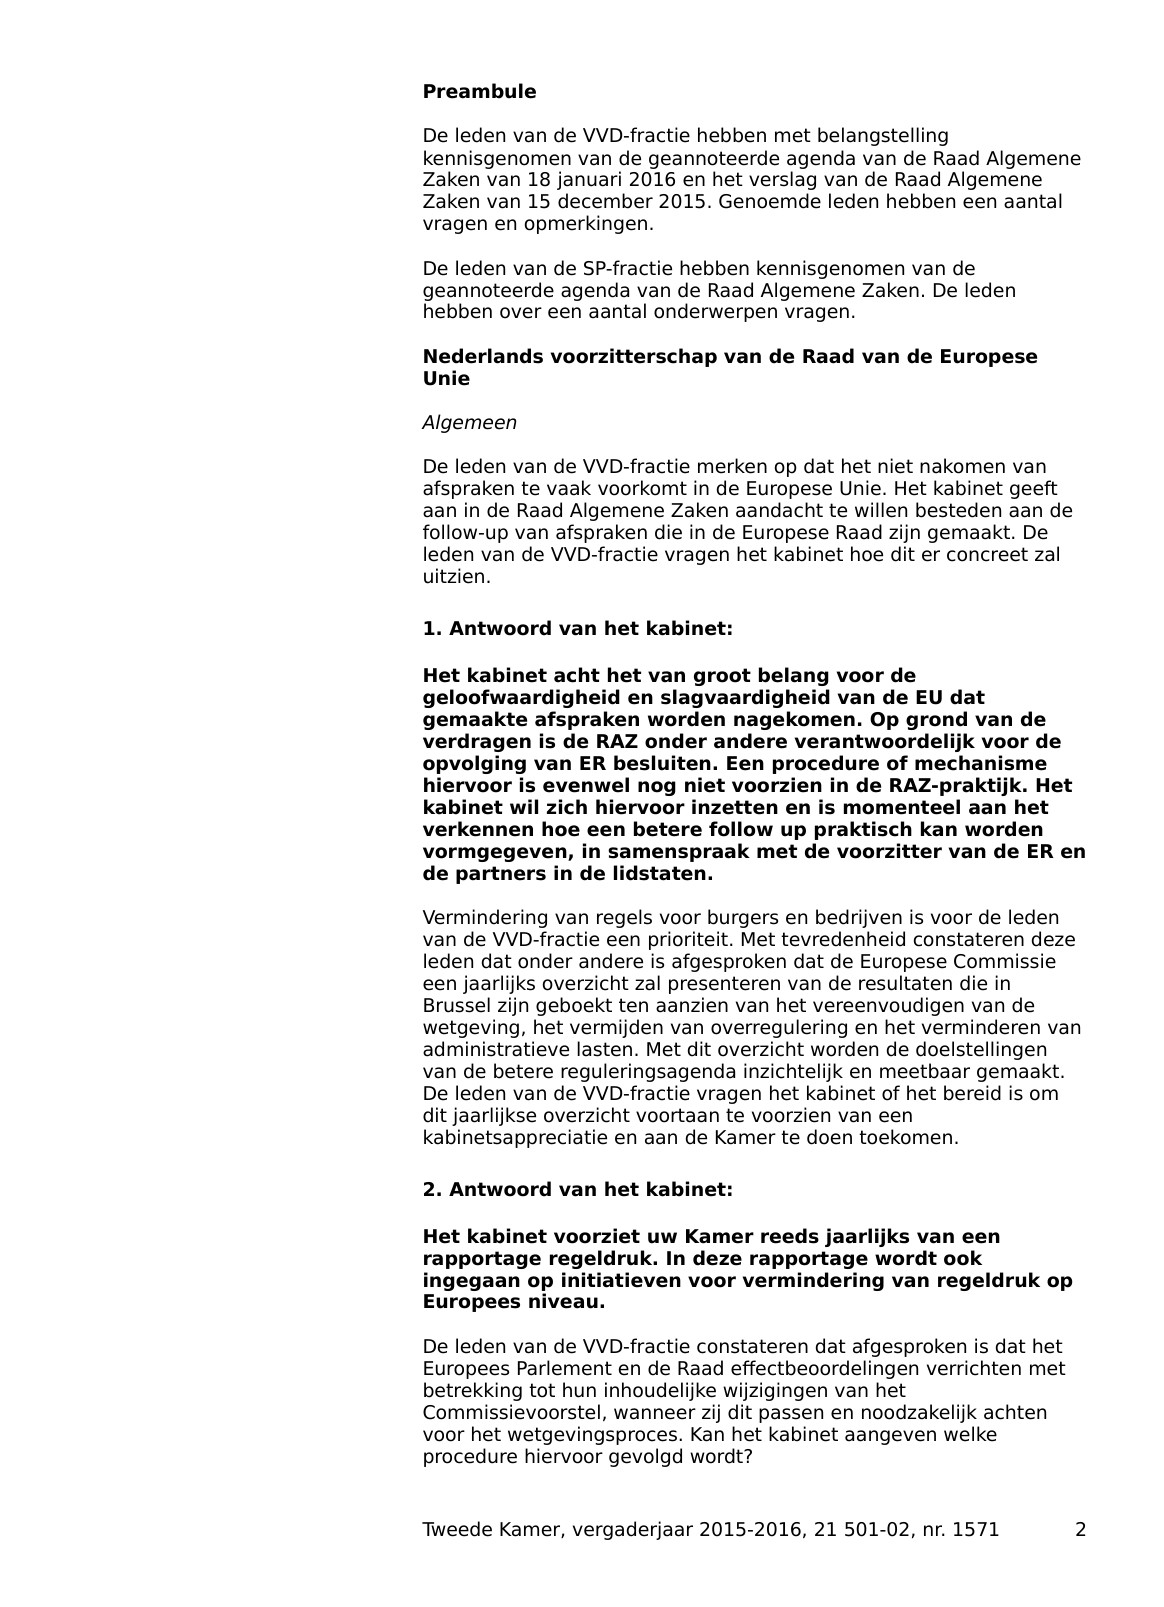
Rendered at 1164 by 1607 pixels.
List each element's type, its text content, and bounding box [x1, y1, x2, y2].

subtitle 2. Antwoord van het kabinet: [422, 1178, 1087, 1201]
text Het kabinet voorziet uw Kamer reeds jaarlijks van een rapportage regeldruk. In deze rapportage wordt ook ingegaan op initiatieven voor vermindering van regeldruk op Europees niveau. [422, 1226, 1087, 1313]
text Vermindering van regels voor burgers en bedrijven is voor de leden van de VVD-fractie een prioriteit. Met tevredenheid constateren deze leden dat onder andere is afgesproken dat de Europese Commissie een jaarlijks overzicht zal presenteren van de resultaten die in Brussel zijn geboekt ten aanzien van het vereenvoudigen van de wetgeving, het vermijden van overregulering en het verminderen van administratieve lasten. Met dit overzicht worden de doelstellingen van de betere reguleringsagenda inzichtelijk en meetbaar gemaakt. De leden van de VVD-fractie vragen het kabinet of het bereid is om dit jaarlijkse overzicht voortaan te voorzien van een kabinetsappreciatie en aan de Kamer te doen toekomen. [422, 907, 1087, 1148]
text De leden van de VVD-fractie hebben met belangstelling kennisgenomen van de geannoteerde agenda van de Raad Algemene Zaken van 18 januari 2016 en het verslag van de Raad Algemene Zaken van 15 december 2015. Genoemde leden hebben een aantal vragen en opmerkingen. [422, 125, 1087, 235]
subtitle Algemeen [422, 412, 1087, 434]
text De leden van de SP-fractie hebben kennisgenomen van de geannoteerde agenda van de Raad Algemene Zaken. De leden hebben over een aantal onderwerpen vragen. [422, 257, 1087, 323]
text De leden van de VVD-fractie constateren dat afgesproken is dat het Europees Parlement en de Raad effectbeoordelingen verrichten met betrekking tot hun inhoudelijke wijzigingen van het Commissievoorstel, wanneer zij dit passen en noodzakelijk achten voor het wetgevingsproces. Kan het kabinet aangeven welke procedure hiervoor gevolgd wordt? [422, 1336, 1087, 1467]
subtitle 1. Antwoord van het kabinet: [422, 618, 1087, 640]
text De leden van de VVD-fractie merken op dat het niet nakomen van afspraken te vaak voorkomt in de Europese Unie. Het kabinet geeft aan in de Raad Algemene Zaken aandacht te willen besteden aan de follow-up van afspraken die in de Europese Raad zijn gemaakt. De leden van de VVD-fractie vragen het kabinet hoe dit er concreet zal uitzien. [422, 456, 1087, 588]
subtitle Nederlands voorzitterschap van de Raad van de Europese Unie [422, 346, 1087, 389]
text Het kabinet acht het van groot belang voor de geloofwaardigheid en slagvaardigheid van de EU dat gemaakte afspraken worden nagekomen. Op grond van de verdragen is de RAZ onder andere verantwoordelijk voor de opvolging van ER besluiten. Een procedure of mechanisme hiervoor is evenwel nog niet voorzien in de RAZ-praktijk. Het kabinet wil zich hiervoor inzetten en is momenteel aan het verkennen hoe een betere follow up praktisch kan worden vormgegeven, in samenspraak met de voorzitter van de ER en de partners in de lidstaten. [422, 665, 1087, 884]
subtitle Preambule [422, 81, 1087, 103]
